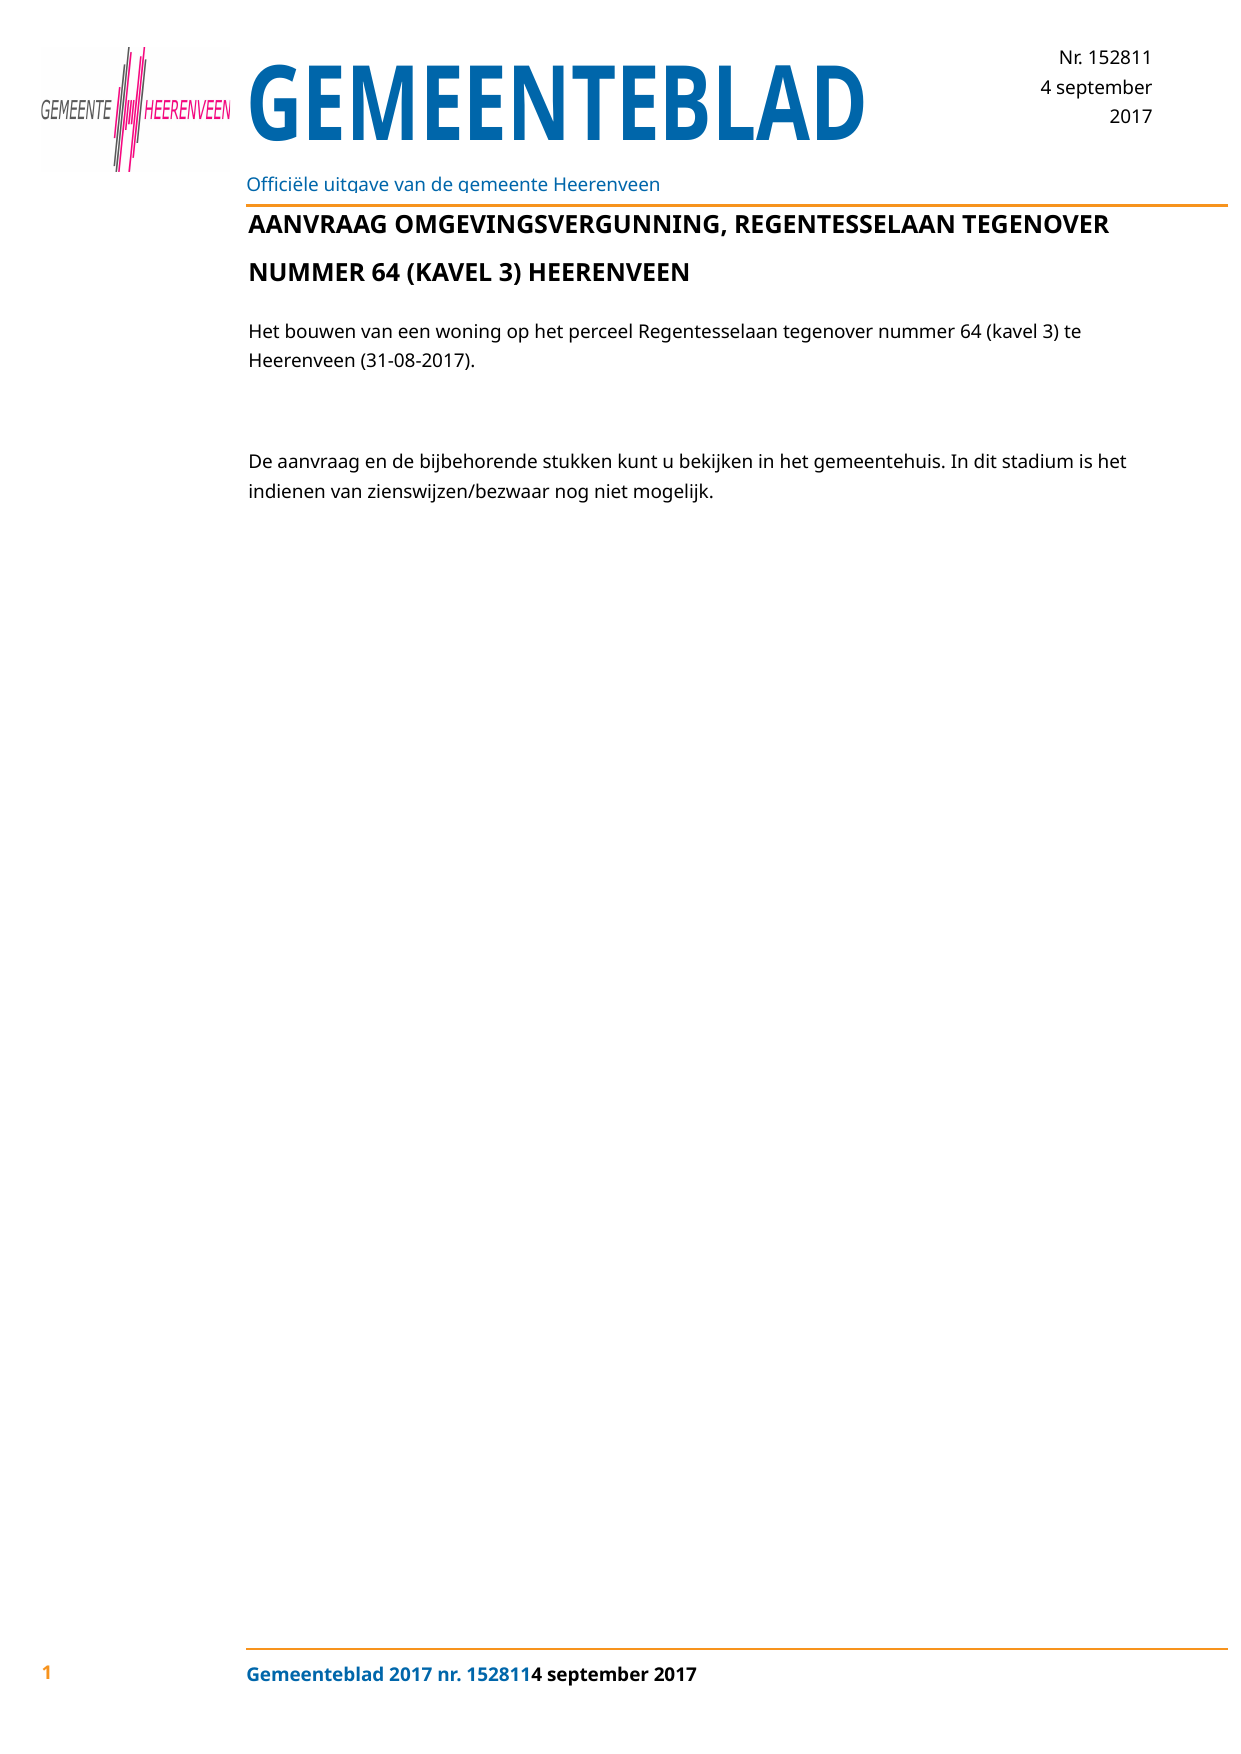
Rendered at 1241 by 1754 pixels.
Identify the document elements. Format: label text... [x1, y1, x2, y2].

text Het bouwen van een woning op het perceel Regentesselaan tegenover nummer 64 (kavel 3) te Heerenveen (31-08-2017). [248, 318, 1152, 373]
text De aanvraag en de bijbehorende stukken kunt u bekijken in het gemeentehuis. In dit stadium is het indienen van zienswijzen/bezwaar nog niet mogelijk. [248, 448, 1152, 504]
text AANVRAAG OMGEVINGSVERGUNNING, REGENTESSELAAN TEGENOVER NUMMER 64 (KAVEL 3) HEERENVEEN [248, 207, 1152, 288]
picture [41, 47, 231, 172]
